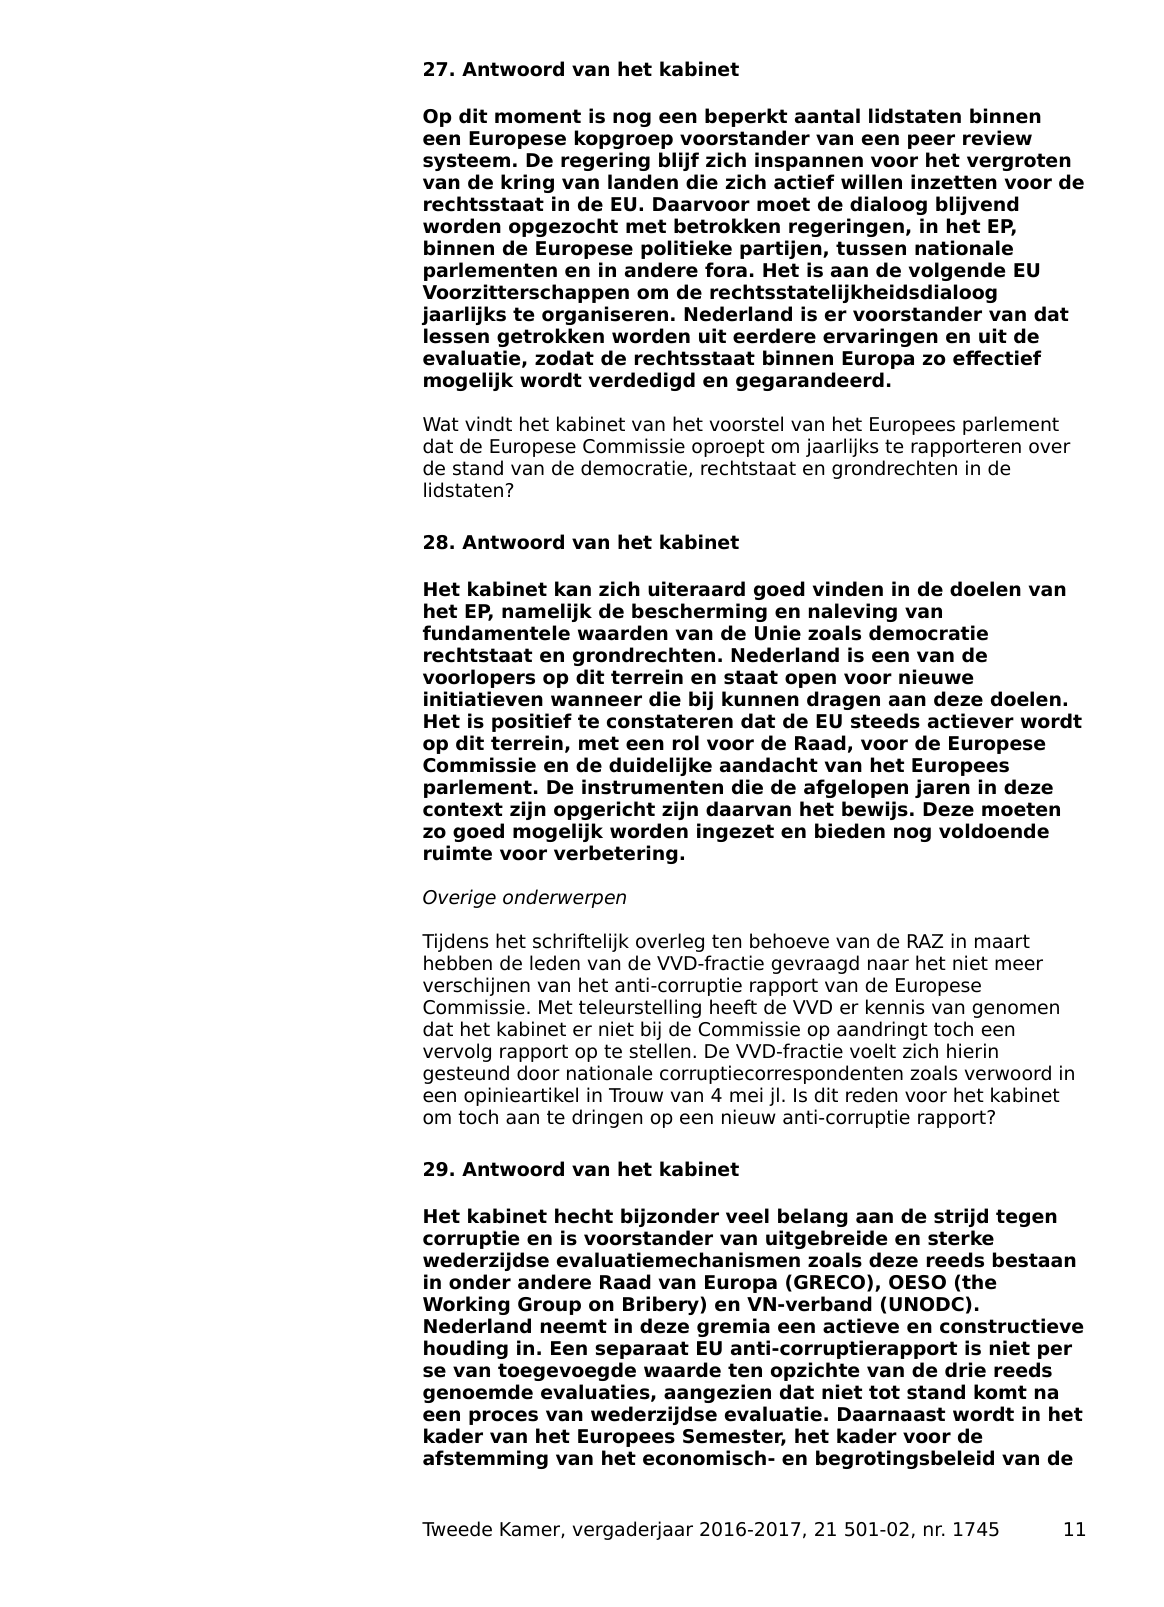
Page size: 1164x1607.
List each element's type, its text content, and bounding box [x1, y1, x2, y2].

text Het kabinet hecht bijzonder veel belang aan de strijd tegen corruptie en is voorstander van uitgebreide en sterke wederzijdse evaluatiemechanismen zoals deze reeds bestaan in onder andere Raad van Europa (GRECO), OESO (the Working Group on Bribery) en VN-verband (UNODC). Nederland neemt in deze gremia een actieve en constructieve houding in. Een separaat EU anti-corruptierapport is niet per se van toegevoegde waarde ten opzichte van de drie reeds genoemde evaluaties, aangezien dat niet tot stand komt na een proces van wederzijdse evaluatie. Daarnaast wordt in het kader van het Europees Semester, het kader voor de afstemming van het economisch- en begrotingsbeleid van de [422, 1206, 1087, 1469]
subtitle 27. Antwoord van het kabinet [422, 59, 1087, 81]
text Tijdens het schriftelijk overleg ten behoeve van de RAZ in maart hebben de leden van de VVD-fractie gevraagd naar het niet meer verschijnen van het anti-corruptie rapport van de Europese Commissie. Met teleurstelling heeft de VVD er kennis van genomen dat het kabinet er niet bij de Commissie op aandringt toch een vervolg rapport op te stellen. De VVD-fractie voelt zich hierin gesteund door nationale corruptiecorrespondenten zoals verwoord in een opinieartikel in Trouw van 4 mei jl. Is dit reden voor het kabinet om toch aan te dringen op een nieuw anti-corruptie rapport? [422, 931, 1087, 1129]
subtitle 29. Antwoord van het kabinet [422, 1159, 1087, 1181]
text Op dit moment is nog een beperkt aantal lidstaten binnen een Europese kopgroep voorstander van een peer review systeem. De regering blijf zich inspannen voor het vergroten van de kring van landen die zich actief willen inzetten voor de rechtsstaat in de EU. Daarvoor moet de dialoog blijvend worden opgezocht met betrokken regeringen, in het EP, binnen de Europese politieke partijen, tussen nationale parlementen en in andere fora. Het is aan de volgende EU Voorzitterschappen om de rechtsstatelijkheidsdialoog jaarlijks te organiseren. Nederland is er voorstander van dat lessen getrokken worden uit eerdere ervaringen en uit de evaluatie, zodat de rechtsstaat binnen Europa zo effectief mogelijk wordt verdedigd en gegarandeerd. [422, 106, 1087, 392]
subtitle 28. Antwoord van het kabinet [422, 532, 1087, 554]
text Wat vindt het kabinet van het voorstel van het Europees parlement dat de Europese Commissie oproept om jaarlijks te rapporteren over de stand van de democratie, rechtstaat en grondrechten in de lidstaten? [422, 414, 1087, 502]
text Het kabinet kan zich uiteraard goed vinden in de doelen van het EP, namelijk de bescherming en naleving van fundamentele waarden van de Unie zoals democratie rechtstaat en grondrechten. Nederland is een van de voorlopers op dit terrein en staat open voor nieuwe initiatieven wanneer die bij kunnen dragen aan deze doelen. Het is positief te constateren dat de EU steeds actiever wordt op dit terrein, met een rol voor de Raad, voor de Europese Commissie en de duidelijke aandacht van het Europees parlement. De instrumenten die de afgelopen jaren in deze context zijn opgericht zijn daarvan het bewijs. Deze moeten zo goed mogelijk worden ingezet en bieden nog voldoende ruimte voor verbetering. [422, 579, 1087, 864]
subtitle Overige onderwerpen [422, 887, 1087, 909]
